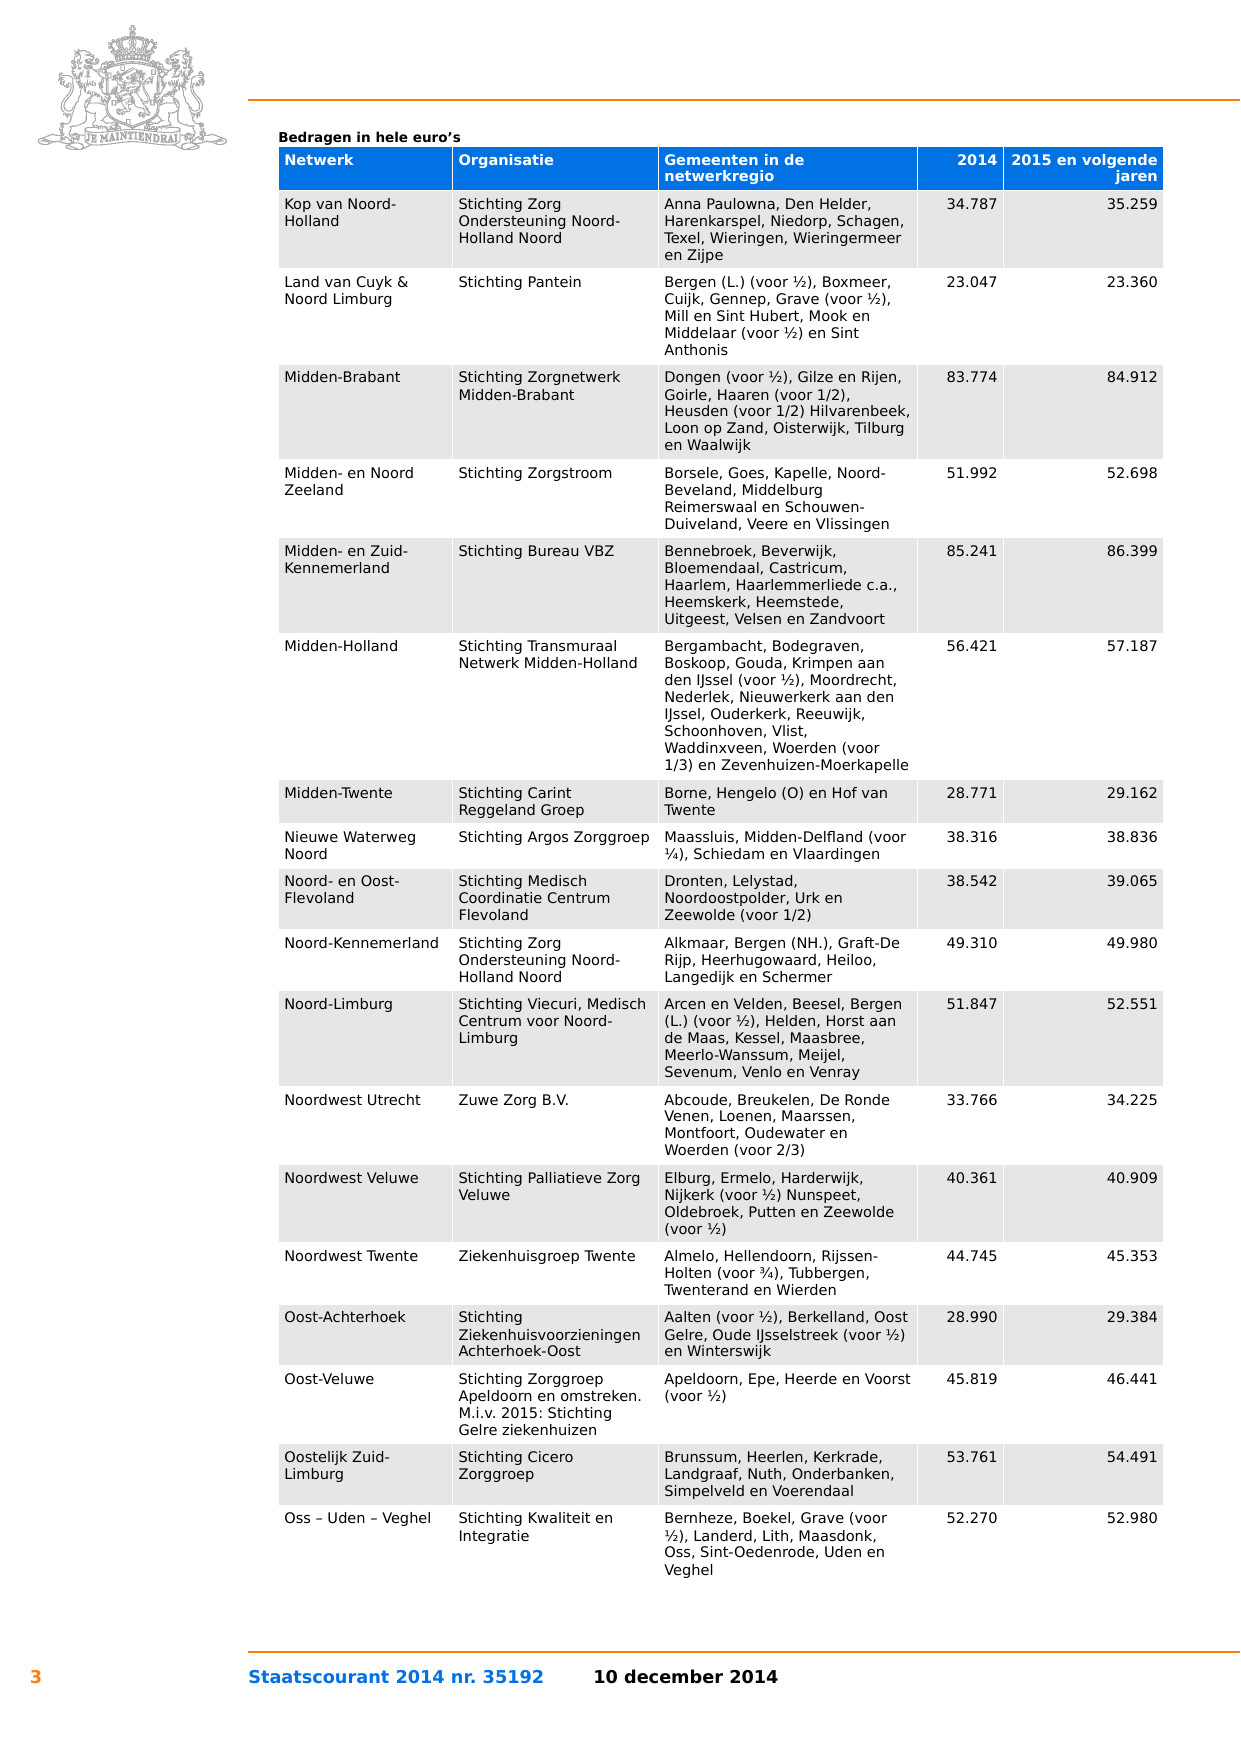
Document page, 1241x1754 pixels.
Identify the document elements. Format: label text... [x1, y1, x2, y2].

table_cell 39.065 [1004, 869, 1163, 929]
table_cell Borne, Hengelo (O) en Hof van Twente [659, 780, 917, 823]
table_cell 52.551 [1004, 991, 1163, 1086]
table_cell Bergen (L.) (voor ½), Boxmeer, Cuijk, Gennep, Grave (voor ½), Mill en Sint Hubert, Mook en Middelaar (voor ½) en Sint Anthonis [659, 269, 917, 364]
table_cell Aalten (voor ½), Berkelland, Oost Gelre, Oude IJsselstreek (voor ½) en Winterswijk [659, 1305, 917, 1365]
table_cell Stichting Zorggroep Apeldoorn en omstreken. M.i.v. 2015: Stichting Gelre ziekenhuizen [453, 1366, 658, 1443]
table_cell Noord-Limburg [279, 991, 452, 1086]
table_cell 40.361 [918, 1165, 1003, 1242]
table_cell Stichting Cicero Zorggroep [453, 1444, 658, 1505]
table_cell Stichting Pantein [453, 269, 658, 364]
table_cell Stichting Transmuraal Netwerk Midden-Holland [453, 634, 658, 779]
table_cell Stichting Zorgnetwerk Midden-Brabant [453, 365, 658, 459]
table_cell 38.316 [918, 824, 1003, 868]
table_cell 2015 en volgende jaren [1004, 147, 1163, 190]
table_cell Noordwest Veluwe [279, 1165, 452, 1242]
table_cell 54.491 [1004, 1444, 1163, 1505]
table_cell 33.766 [918, 1087, 1003, 1164]
table_cell 28.771 [918, 780, 1003, 823]
table_cell Stichting Zorgstroom [453, 460, 658, 537]
table_cell 57.187 [1004, 634, 1163, 779]
table_cell 38.542 [918, 869, 1003, 929]
table_cell 28.990 [918, 1305, 1003, 1365]
table_cell 35.259 [1004, 191, 1163, 268]
table_cell Stichting Viecuri, Medisch Centrum voor Noord-Limburg [453, 991, 658, 1086]
table_cell Elburg, Ermelo, Harderwijk, Nijkerk (voor ½) Nunspeet, Oldebroek, Putten en Zeewolde (voor ½) [659, 1165, 917, 1242]
table_cell 29.162 [1004, 780, 1163, 823]
table_cell 51.847 [918, 991, 1003, 1086]
table_cell Stichting Argos Zorggroep [453, 824, 658, 868]
table_cell 49.980 [1004, 930, 1163, 990]
table_cell Apeldoorn, Epe, Heerde en Voorst (voor ½) [659, 1366, 917, 1443]
table_cell 85.241 [918, 538, 1003, 633]
table_cell 29.384 [1004, 1305, 1163, 1365]
table_header Bedragen in hele euro’s [278, 130, 1163, 146]
picture [38, 25, 227, 150]
table_cell Stichting Palliatieve Zorg Veluwe [453, 1165, 658, 1242]
table_cell Netwerk [279, 147, 452, 190]
table_cell Midden-Holland [279, 634, 452, 779]
table_cell 40.909 [1004, 1165, 1163, 1242]
table_cell Noord- en Oost-Flevoland [279, 869, 452, 929]
table_cell Organisatie [453, 147, 658, 190]
table_cell Borsele, Goes, Kapelle, Noord-Beveland, Middelburg Reimerswaal en Schouwen-Duiveland, Veere en Vlissingen [659, 460, 917, 537]
table_cell Oostelijk Zuid-Limburg [279, 1444, 452, 1505]
table_cell Midden-Twente [279, 780, 452, 823]
table_cell 2014 [918, 147, 1003, 190]
table_cell Anna Paulowna, Den Helder, Harenkarspel, Niedorp, Schagen, Texel, Wieringen, Wieringermeer en Zijpe [659, 191, 917, 268]
table_cell Stichting Medisch Coordinatie Centrum Flevoland [453, 869, 658, 929]
table_cell Kop van Noord-Holland [279, 191, 452, 268]
table_cell Gemeenten in de netwerkregio [659, 147, 917, 190]
table_cell Dronten, Lelystad, Noordoostpolder, Urk en Zeewolde (voor 1/2) [659, 869, 917, 929]
table_cell 51.992 [918, 460, 1003, 537]
table_cell 44.745 [918, 1243, 1003, 1304]
table_cell 45.353 [1004, 1243, 1163, 1304]
table_cell Zuwe Zorg B.V. [453, 1087, 658, 1164]
table_cell Dongen (voor ½), Gilze en Rijen, Goirle, Haaren (voor 1/2), Heusden (voor 1/2) Hilvarenbeek, Loon op Zand, Oisterwijk, Tilburg en Waalwijk [659, 365, 917, 459]
table_cell 23.360 [1004, 269, 1163, 364]
table_cell Stichting Ziekenhuisvoorzieningen Achterhoek-Oost [453, 1305, 658, 1365]
table_cell 52.270 [918, 1506, 1003, 1583]
table_cell Noord-Kennemerland [279, 930, 452, 990]
table_cell 84.912 [1004, 365, 1163, 459]
table_cell Maassluis, Midden-Delfland (voor ¼), Schiedam en Vlaardingen [659, 824, 917, 868]
table_cell Oost-Veluwe [279, 1366, 452, 1443]
table_cell 34.225 [1004, 1087, 1163, 1164]
table_cell 38.836 [1004, 824, 1163, 868]
table_cell Oost-Achterhoek [279, 1305, 452, 1365]
table_cell 45.819 [918, 1366, 1003, 1443]
table_cell Stichting Kwaliteit en Integratie [453, 1506, 658, 1583]
table_cell Noordwest Twente [279, 1243, 452, 1304]
table_cell Midden- en Zuid-Kennemerland [279, 538, 452, 633]
table_cell Arcen en Velden, Beesel, Bergen (L.) (voor ½), Helden, Horst aan de Maas, Kessel, Maasbree, Meerlo-Wanssum, Meijel, Sevenum, Venlo en Venray [659, 991, 917, 1086]
table_cell 49.310 [918, 930, 1003, 990]
table_cell Bennebroek, Beverwijk, Bloemendaal, Castricum, Haarlem, Haarlemmerliede c.a., Heemskerk, Heemstede, Uitgeest, Velsen en Zandvoort [659, 538, 917, 633]
table_cell Ziekenhuisgroep Twente [453, 1243, 658, 1304]
table_cell Bergambacht, Bodegraven, Boskoop, Gouda, Krimpen aan den IJssel (voor ½), Moordrecht, Nederlek, Nieuwerkerk aan den IJssel, Ouderkerk, Reeuwijk, Schoonhoven, Vlist, Waddinxveen, Woerden (voor 1/3) en Zevenhuizen-Moerkapelle [659, 634, 917, 779]
table_cell Oss – Uden – Veghel [279, 1506, 452, 1583]
table_cell Bernheze, Boekel, Grave (voor ½), Landerd, Lith, Maasdonk, Oss, Sint-Oedenrode, Uden en Veghel [659, 1506, 917, 1583]
table_cell Midden- en Noord Zeeland [279, 460, 452, 537]
table_cell Almelo, Hellendoorn, Rijssen-Holten (voor ¾), Tubbergen, Twenterand en Wierden [659, 1243, 917, 1304]
table_cell Alkmaar, Bergen (NH.), Graft-De Rijp, Heerhugowaard, Heiloo, Langedijk en Schermer [659, 930, 917, 990]
table_cell 23.047 [918, 269, 1003, 364]
table_cell Abcoude, Breukelen, De Ronde Venen, Loenen, Maarssen, Montfoort, Oudewater en Woerden (voor 2/3) [659, 1087, 917, 1164]
table_cell Midden-Brabant [279, 365, 452, 459]
table_cell 46.441 [1004, 1366, 1163, 1443]
table_cell 52.698 [1004, 460, 1163, 537]
table_cell 52.980 [1004, 1506, 1163, 1583]
table_cell Stichting Zorg Ondersteuning Noord-Holland Noord [453, 930, 658, 990]
table_cell Land van Cuyk & Noord Limburg [279, 269, 452, 364]
table_cell Stichting Carint Reggeland Groep [453, 780, 658, 823]
table_cell 83.774 [918, 365, 1003, 459]
table_cell Stichting Zorg Ondersteuning Noord-Holland Noord [453, 191, 658, 268]
table_cell Noordwest Utrecht [279, 1087, 452, 1164]
table_cell Brunssum, Heerlen, Kerkrade, Landgraaf, Nuth, Onderbanken, Simpelveld en Voerendaal [659, 1444, 917, 1505]
table_cell Nieuwe Waterweg Noord [279, 824, 452, 868]
table_cell 86.399 [1004, 538, 1163, 633]
table_cell Stichting Bureau VBZ [453, 538, 658, 633]
table_cell 34.787 [918, 191, 1003, 268]
table_cell 56.421 [918, 634, 1003, 779]
table_cell 53.761 [918, 1444, 1003, 1505]
